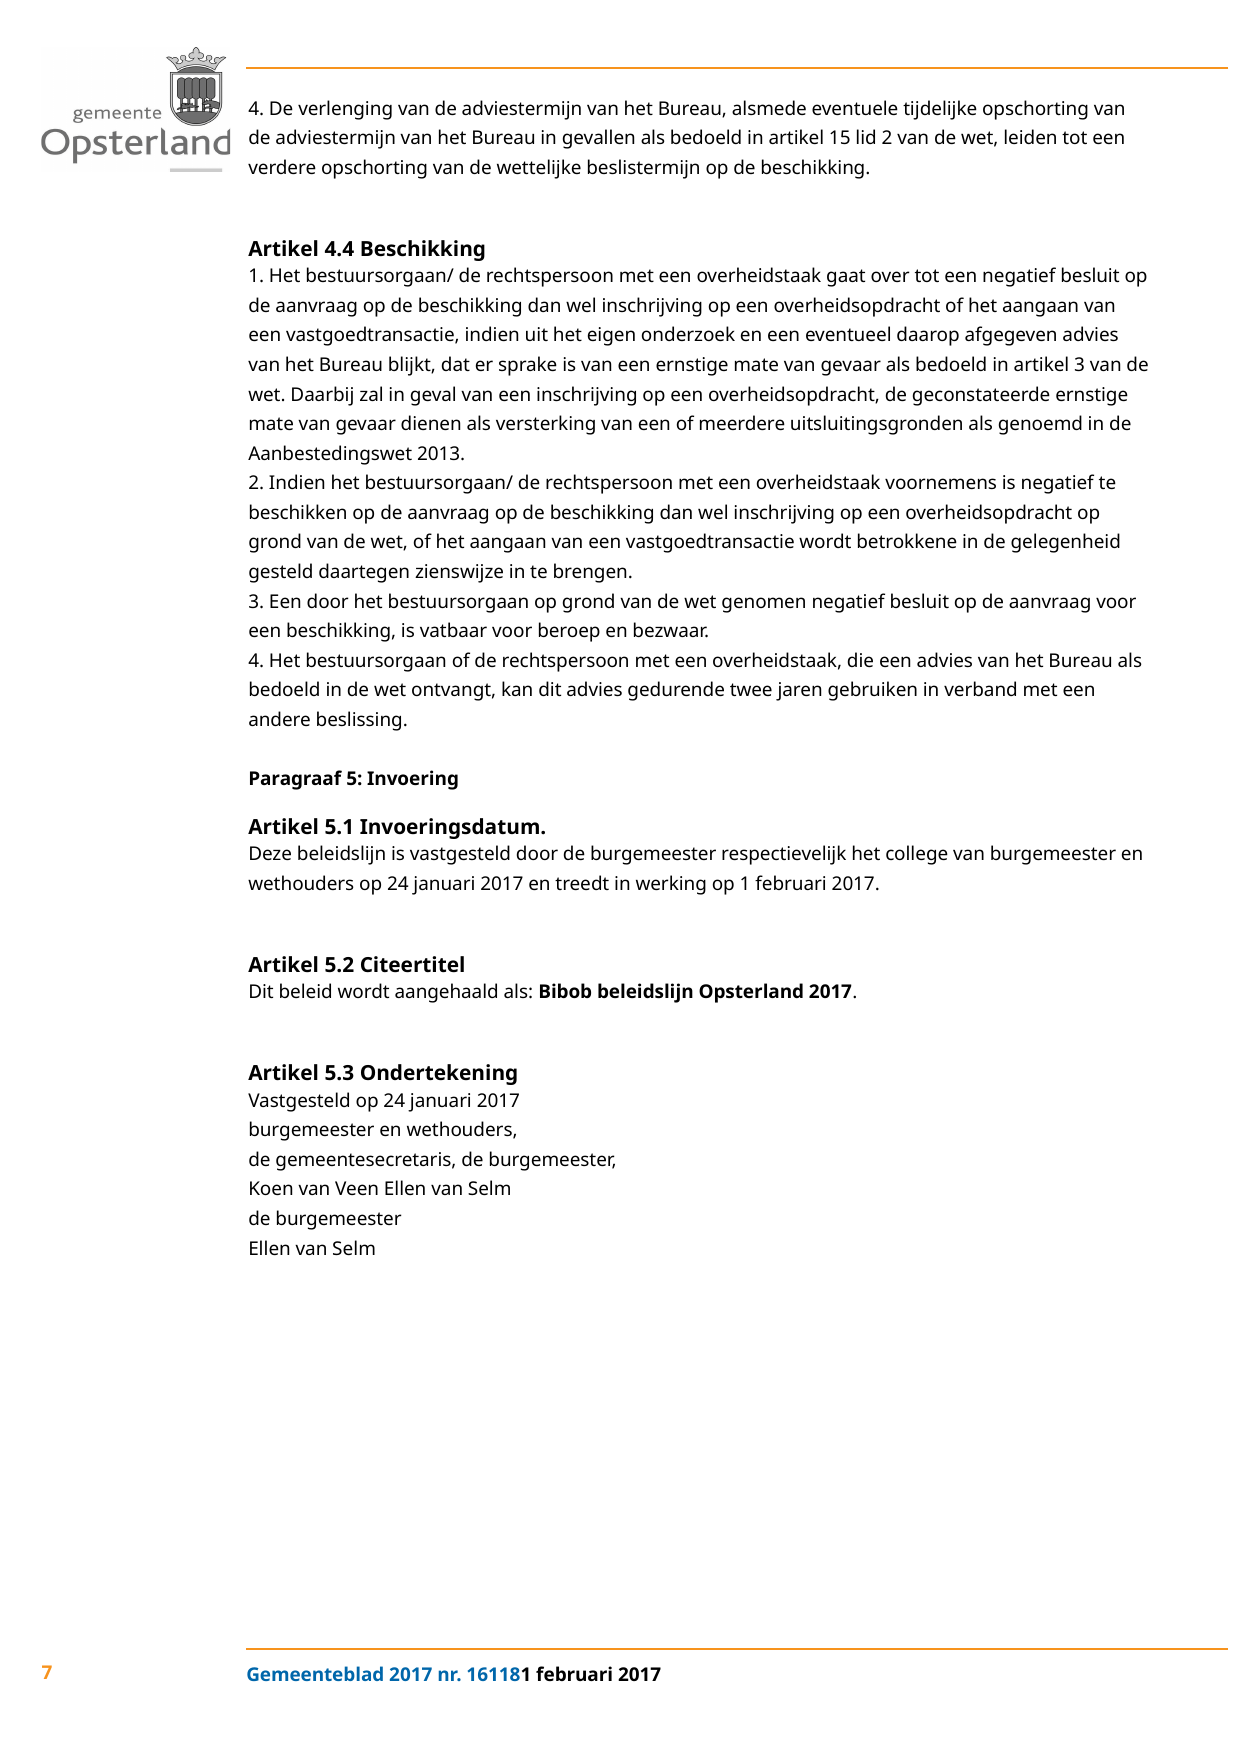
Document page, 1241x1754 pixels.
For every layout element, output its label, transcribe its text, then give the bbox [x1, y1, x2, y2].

text Artikel 5.3 Ondertekening [248, 1058, 1152, 1087]
text 4. De verlenging van de adviestermijn van het Bureau, alsmede eventuele tijdelijke opschorting van de adviestermijn van het Bureau in gevallen als bedoeld in artikel 15 lid 2 van de wet, leiden tot een verdere opschorting van de wettelijke beslistermijn op de beschikking. [248, 95, 1152, 180]
text de gemeentesecretaris, de burgemeester, [248, 1146, 1152, 1172]
text Vastgesteld op 24 januari 2017 [248, 1087, 1152, 1112]
text Dit beleid wordt aangehaald als: Bibob beleidslijn Opsterland 2017. [248, 978, 1152, 1004]
text burgemeester en wethouders, [248, 1116, 1152, 1142]
text 2. Indien het bestuursorgaan/ de rechtspersoon met een overheidstaak voornemens is negatief te beschikken op de aanvraag op de beschikking dan wel inschrijving op een overheidsopdracht op grond van de wet, of het aangaan van een vastgoedtransactie wordt betrokkene in de gelegenheid gesteld daartegen zienswijze in te brengen. [248, 469, 1152, 584]
text 1. Het bestuursorgaan/ de rechtspersoon met een overheidstaak gaat over tot een negatief besluit op de aanvraag op de beschikking dan wel inschrijving op een overheidsopdracht of het aangaan van een vastgoedtransactie, indien uit het eigen onderzoek en een eventueel daarop afgegeven advies van het Bureau blijkt, dat er sprake is van een ernstige mate van gevaar als bedoeld in artikel 3 van de wet. Daarbij zal in geval van een inschrijving op een overheidsopdracht, de geconstateerde ernstige mate van gevaar dienen als versterking van een of meerdere uitsluitingsgronden als genoemd in de Aanbestedingswet 2013. [248, 262, 1152, 466]
text Koen van Veen Ellen van Selm [248, 1176, 1152, 1201]
text Artikel 4.4 Beschikking [248, 234, 1152, 262]
text Artikel 5.2 Citeertitel [248, 950, 1152, 978]
text 3. Een door het bestuursorgaan op grond van de wet genomen negatief besluit op de aanvraag voor een beschikking, is vatbaar voor beroep en bezwaar. [248, 588, 1152, 643]
text 4. Het bestuursorgaan of de rechtspersoon met een overheidstaak, die een advies van het Bureau als bedoeld in de wet ontvangt, kan dit advies gedurende twee jaren gebruiken in verband met een andere beslissing. [248, 647, 1152, 732]
text Deze beleidslijn is vastgesteld door de burgemeester respectievelijk het college van burgemeester en wethouders op 24 januari 2017 en treedt in werking op 1 februari 2017. [248, 840, 1152, 896]
text Artikel 5.1 Invoeringsdatum. [248, 812, 1152, 840]
text Ellen van Selm [248, 1235, 1152, 1260]
text de burgemeester [248, 1205, 1152, 1231]
picture [41, 47, 231, 172]
text Paragraaf 5: Invoering [248, 765, 1152, 791]
